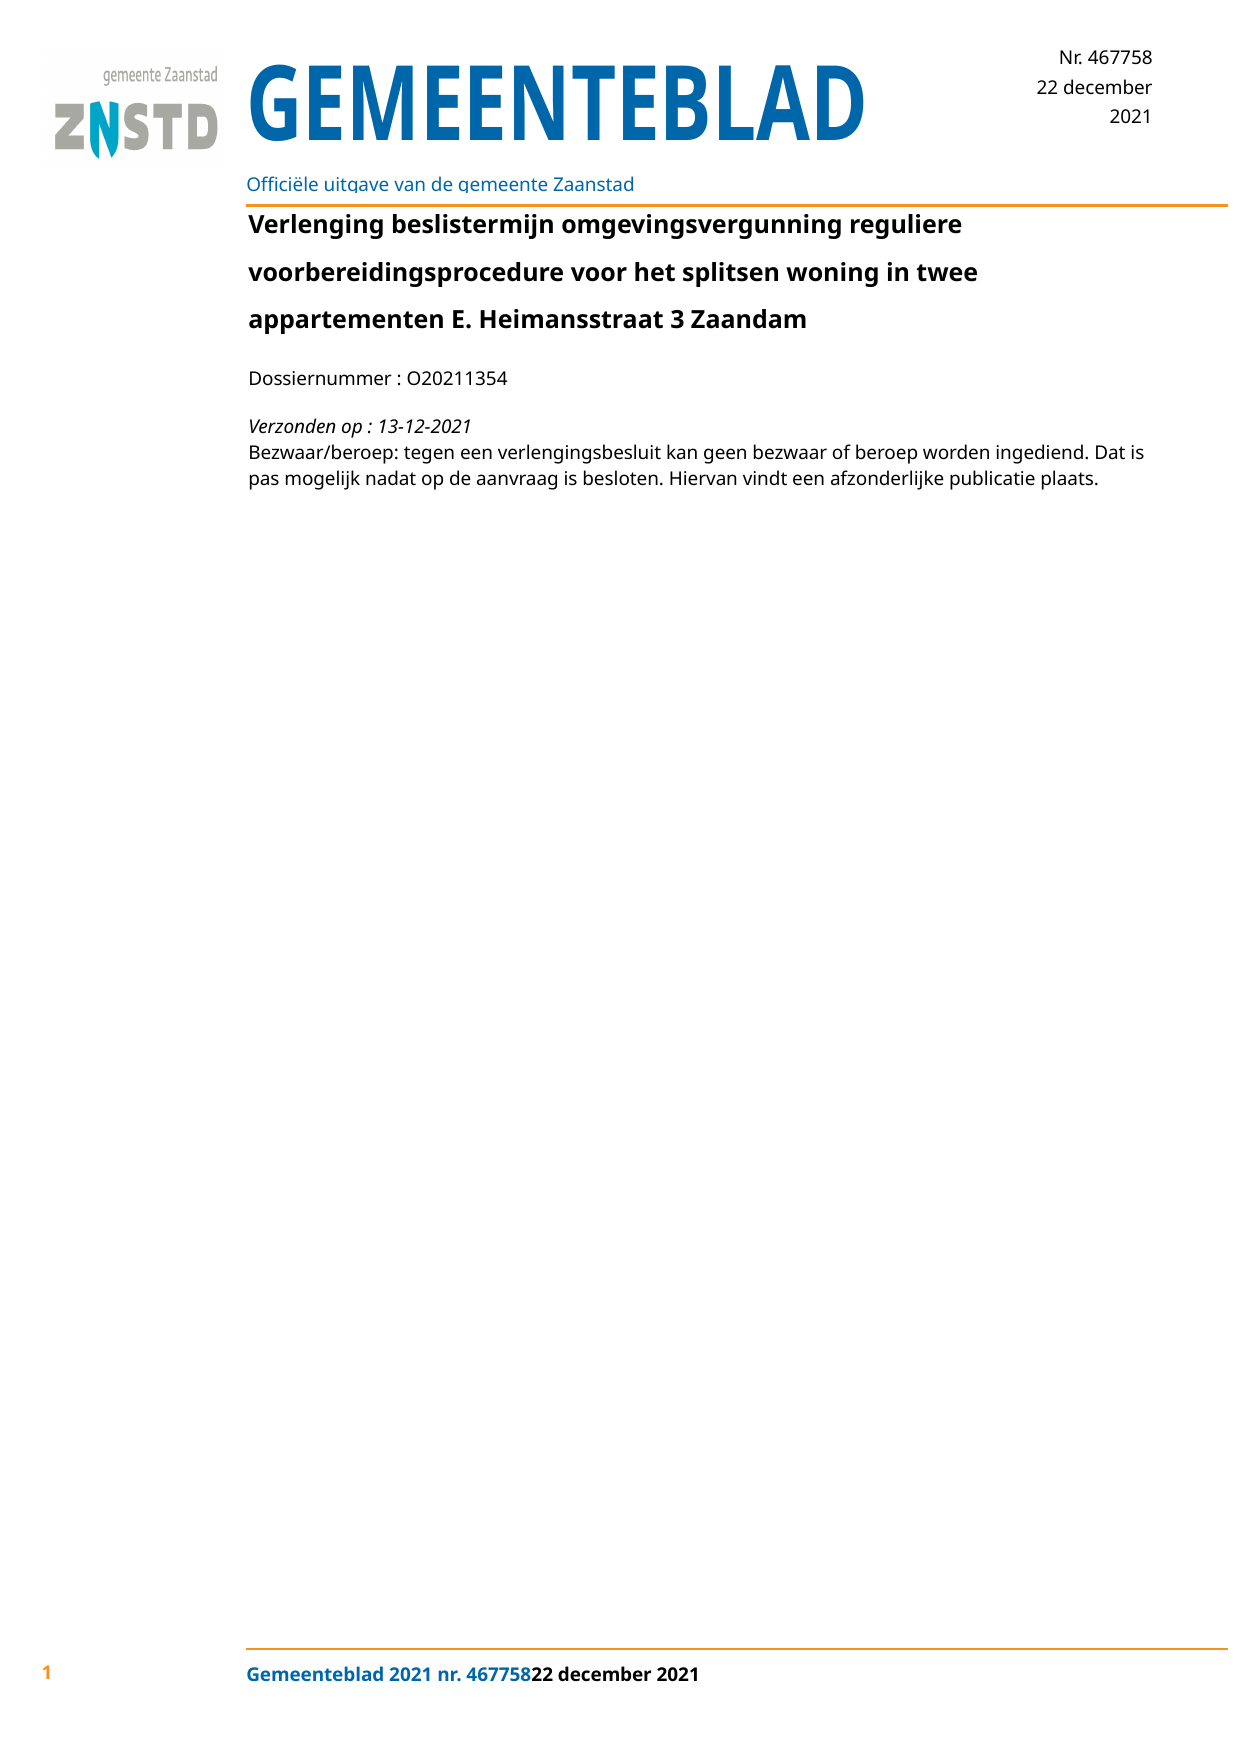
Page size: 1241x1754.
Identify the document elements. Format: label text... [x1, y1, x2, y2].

text Dossiernummer : O20211354 [248, 366, 1152, 391]
text Verlenging beslistermijn omgevingsvergunning reguliere voorbereidingsprocedure voor het splitsen woning in twee appartementen E. Heimansstraat 3 Zaandam [248, 207, 1152, 336]
text Verzonden op : 13-12-2021 [248, 413, 1152, 439]
picture [41, 47, 231, 172]
text Bezwaar/beroep: tegen een verlengingsbesluit kan geen bezwaar of beroep worden ingediend. Dat is pas mogelijk nadat op de aanvraag is besloten. Hiervan vindt een afzonderlijke publicatie plaats. [248, 439, 1152, 491]
